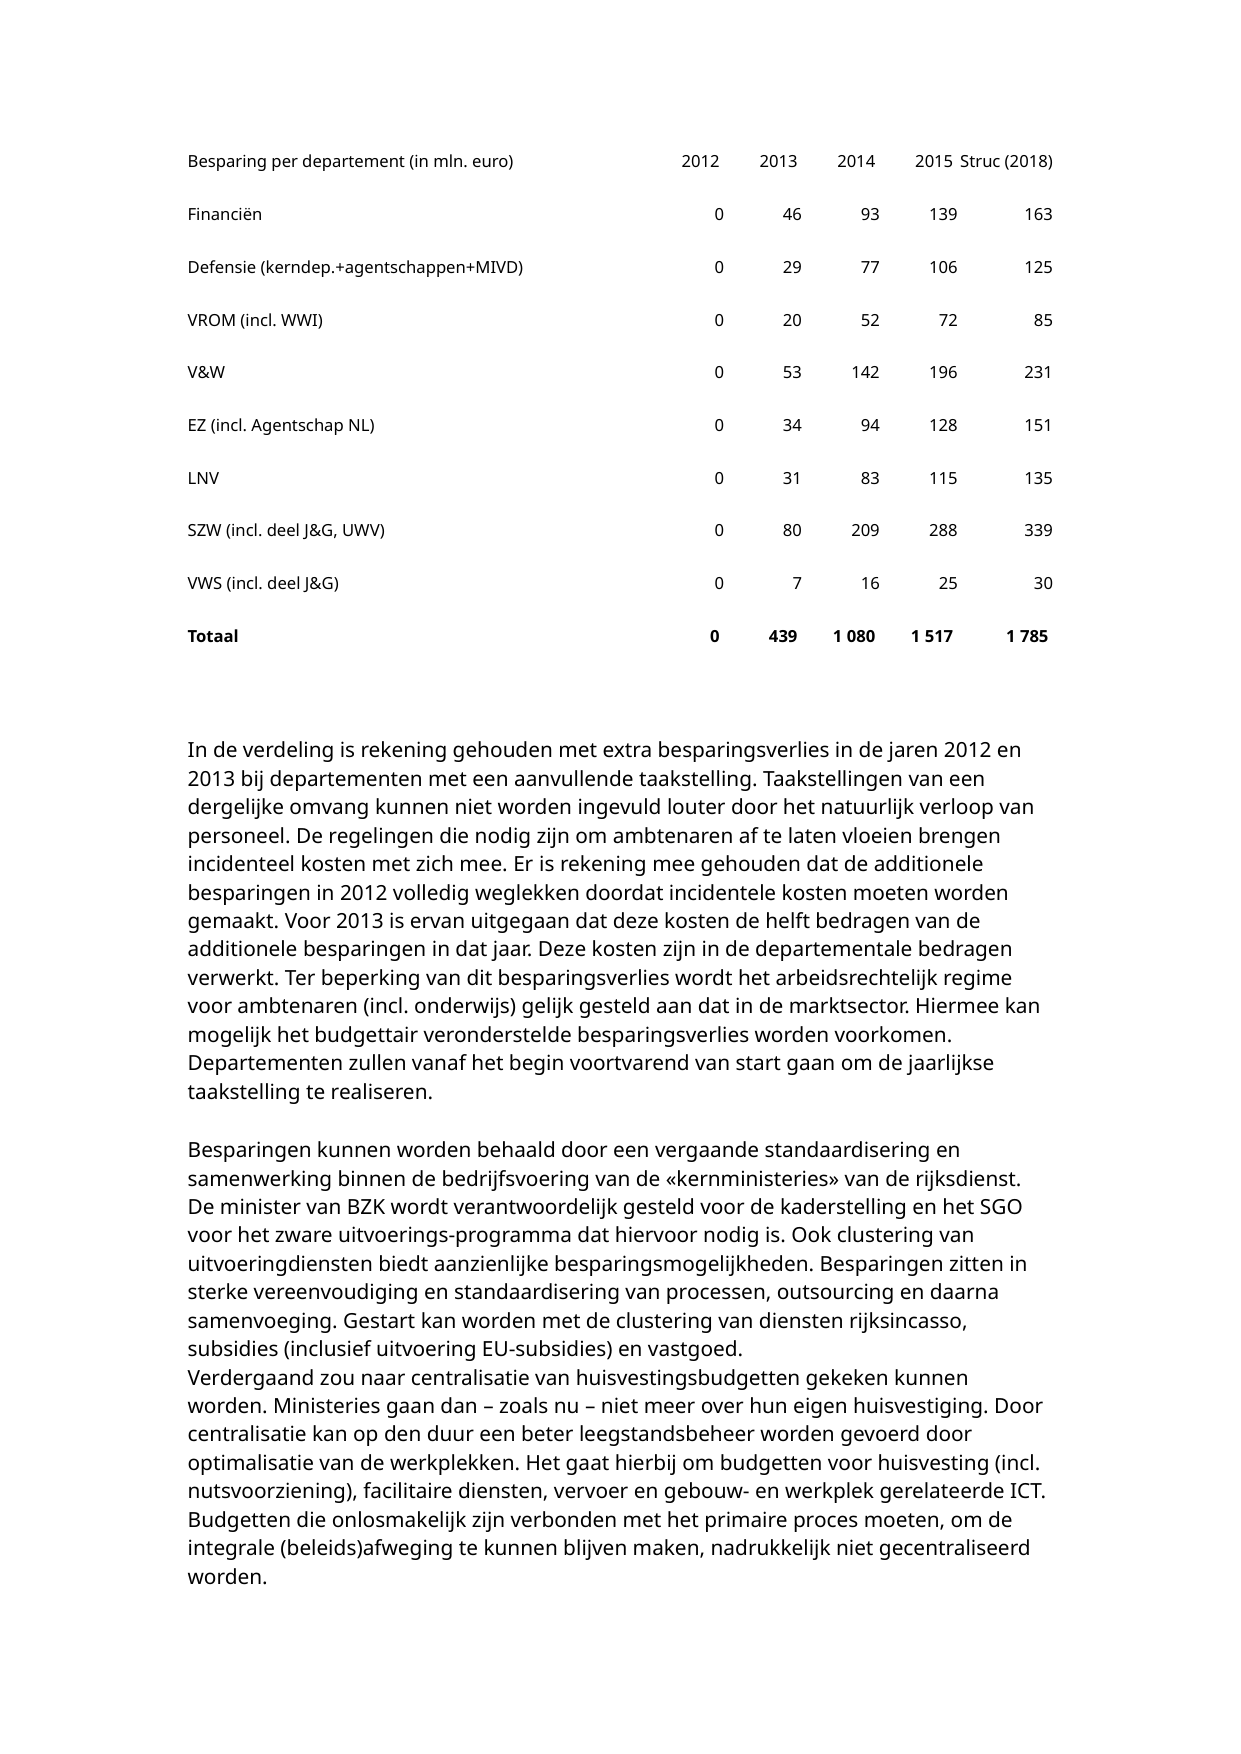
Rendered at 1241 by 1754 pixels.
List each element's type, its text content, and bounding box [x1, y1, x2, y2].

table_cell 20 [724, 308, 802, 361]
table_cell EZ (incl. Agentschap NL) [188, 414, 654, 466]
table_cell VROM (incl. WWI) [188, 308, 654, 361]
table_cell Financiën [188, 203, 654, 255]
table_cell 0 [655, 519, 724, 572]
table_cell 53 [724, 361, 802, 413]
table_cell 0 [655, 203, 724, 255]
table_cell 209 [802, 519, 879, 572]
table_cell 231 [958, 361, 1053, 413]
table_header Besparing per departement (in mln. euro) [188, 150, 654, 203]
table_cell 29 [724, 255, 802, 308]
table_cell 288 [880, 519, 957, 572]
table_cell 0 [655, 624, 724, 677]
table_cell 85 [958, 308, 1053, 361]
table_cell 0 [655, 361, 724, 413]
table_cell 52 [802, 308, 879, 361]
table_cell 128 [880, 414, 957, 466]
table_cell 1 785 [958, 624, 1053, 677]
table_cell 0 [655, 572, 724, 624]
table_cell Totaal [188, 624, 654, 677]
table_cell 80 [724, 519, 802, 572]
table_cell 151 [958, 414, 1053, 466]
table_cell 7 [724, 572, 802, 624]
table_cell 439 [724, 624, 802, 677]
table_cell 31 [724, 466, 802, 519]
table_cell 115 [880, 466, 957, 519]
table_cell 135 [958, 466, 1053, 519]
table_cell SZW (incl. deel J&G, UWV) [188, 519, 654, 572]
text In de verdeling is rekening gehouden met extra besparingsverlies in de jaren 2012 en 2013 bij departementen met een aanvullende taakstelling. Taakstellingen van een dergelijke omvang kunnen niet worden ingevuld louter door het natuurlijk verloop van personeel. De regelingen die nodig zijn om ambtenaren af te laten vloeien brengen incidenteel kosten met zich mee. Er is rekening mee gehouden dat de additionele besparingen in 2012 volledig weglekken doordat incidentele kosten moeten worden gemaakt. Voor 2013 is ervan uitgegaan dat deze kosten de helft bedragen van de additionele besparingen in dat jaar. Deze kosten zijn in de departementale bedragen verwerkt. Ter beperking van dit besparingsverlies wordt het arbeidsrechtelijk regime voor ambtenaren (incl. onderwijs) gelijk gesteld aan dat in de marktsector. Hiermee kan mogelijk het budgettair veronderstelde besparingsverlies worden voorkomen. Departementen zullen vanaf het begin voortvarend van start gaan om de jaarlijkse taakstelling te realiseren. [187, 736, 1053, 1105]
table_cell 72 [880, 308, 957, 361]
table_cell 46 [724, 203, 802, 255]
text Verdergaand zou naar centralisatie van huisvestingsbudgetten gekeken kunnen worden. Ministeries gaan dan – zoals nu – niet meer over hun eigen huisvestiging. Door centralisatie kan op den duur een beter leegstandsbeheer worden gevoerd door optimalisatie van de werkplekken. Het gaat hierbij om budgetten voor huisvesting (incl. nutsvoorziening), facilitaire diensten, vervoer en gebouw- en werkplek gerelateerde ICT. Budgetten die onlosmakelijk zijn verbonden met het primaire proces moeten, om de integrale (beleids)afweging te kunnen blijven maken, nadrukkelijk niet gecentraliseerd worden. [187, 1363, 1053, 1590]
text Besparingen kunnen worden behaald door een vergaande standaardisering en samenwerking binnen de bedrijfsvoering van de «kernministeries» van de rijksdienst. De minister van BZK wordt verantwoordelijk gesteld voor de kaderstelling en het SGO voor het zware uitvoerings-programma dat hiervoor nodig is. Ook clustering van uitvoeringdiensten biedt aanzienlijke besparingsmogelijkheden. Besparingen zitten in sterke vereenvoudiging en standaardisering van processen, outsourcing en daarna samenvoeging. Gestart kan worden met de clustering van diensten rijksincasso, subsidies (inclusief uitvoering EU-subsidies) en vastgoed. [187, 1135, 1053, 1363]
table_cell 1 517 [880, 624, 957, 677]
table_header 2014 [802, 150, 879, 203]
table_cell 30 [958, 572, 1053, 624]
table_header Struc (2018) [958, 150, 1053, 203]
table_cell 163 [958, 203, 1053, 255]
table_header 2015 [880, 150, 957, 203]
table_cell VWS (incl. deel J&G) [188, 572, 654, 624]
table_cell 196 [880, 361, 957, 413]
table_cell Defensie (kerndep.+agentschappen+MIVD) [188, 255, 654, 308]
table_cell 106 [880, 255, 957, 308]
table_cell 94 [802, 414, 879, 466]
table_cell 93 [802, 203, 879, 255]
table_cell 34 [724, 414, 802, 466]
table_cell 16 [802, 572, 879, 624]
table_cell LNV [188, 466, 654, 519]
table_cell 142 [802, 361, 879, 413]
table_header 2012 [655, 150, 724, 203]
table_cell 25 [880, 572, 957, 624]
table_cell 139 [880, 203, 957, 255]
table_cell 339 [958, 519, 1053, 572]
table_cell 77 [802, 255, 879, 308]
table_cell 83 [802, 466, 879, 519]
table_header 2013 [724, 150, 802, 203]
table_cell 125 [958, 255, 1053, 308]
table_cell 0 [655, 414, 724, 466]
table_cell V&W [188, 361, 654, 413]
table_cell 1 080 [802, 624, 879, 677]
table_cell 0 [655, 466, 724, 519]
table_cell 0 [655, 308, 724, 361]
table_cell 0 [655, 255, 724, 308]
